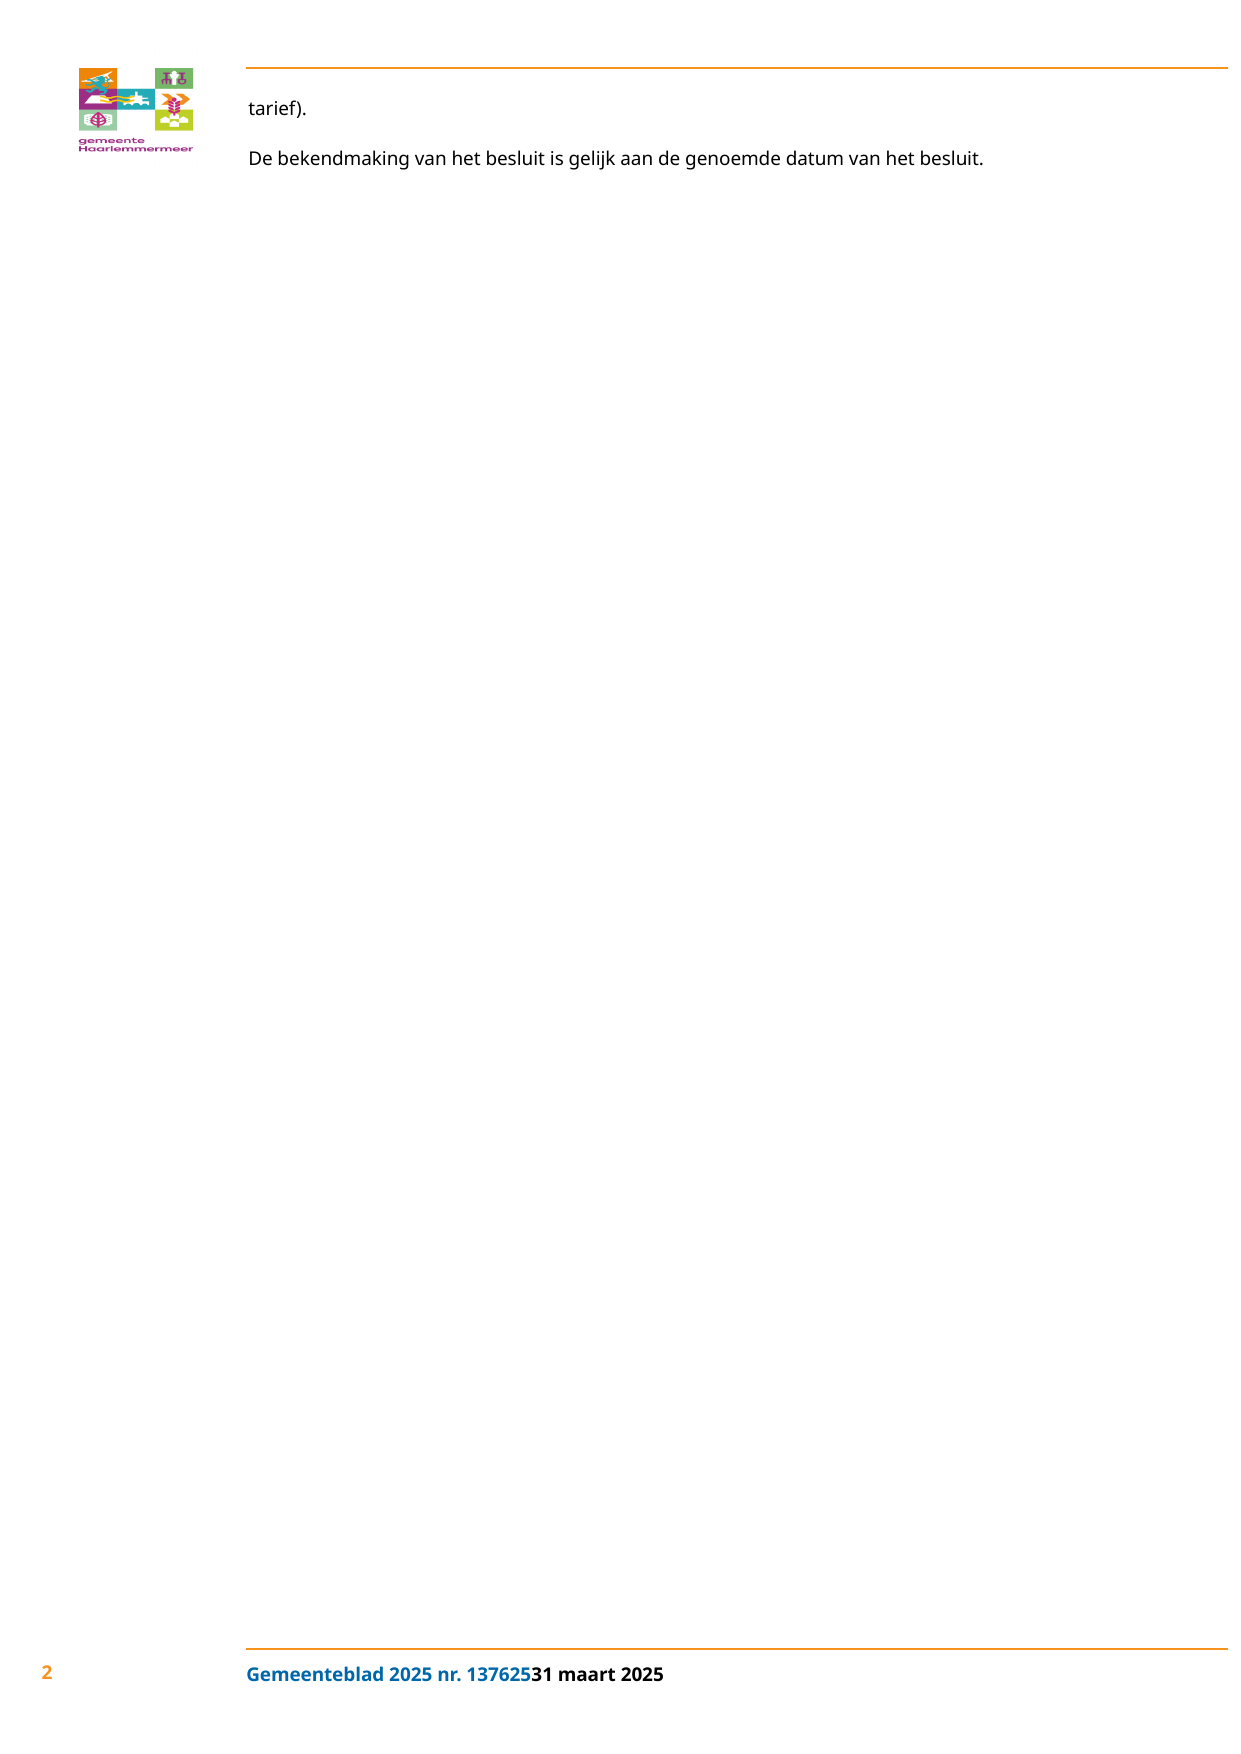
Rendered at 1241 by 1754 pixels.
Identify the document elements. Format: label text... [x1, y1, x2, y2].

picture [41, 47, 231, 172]
text De bekendmaking van het besluit is gelijk aan de genoemde datum van het besluit. [248, 145, 1152, 171]
text tarief). [248, 95, 1152, 121]
